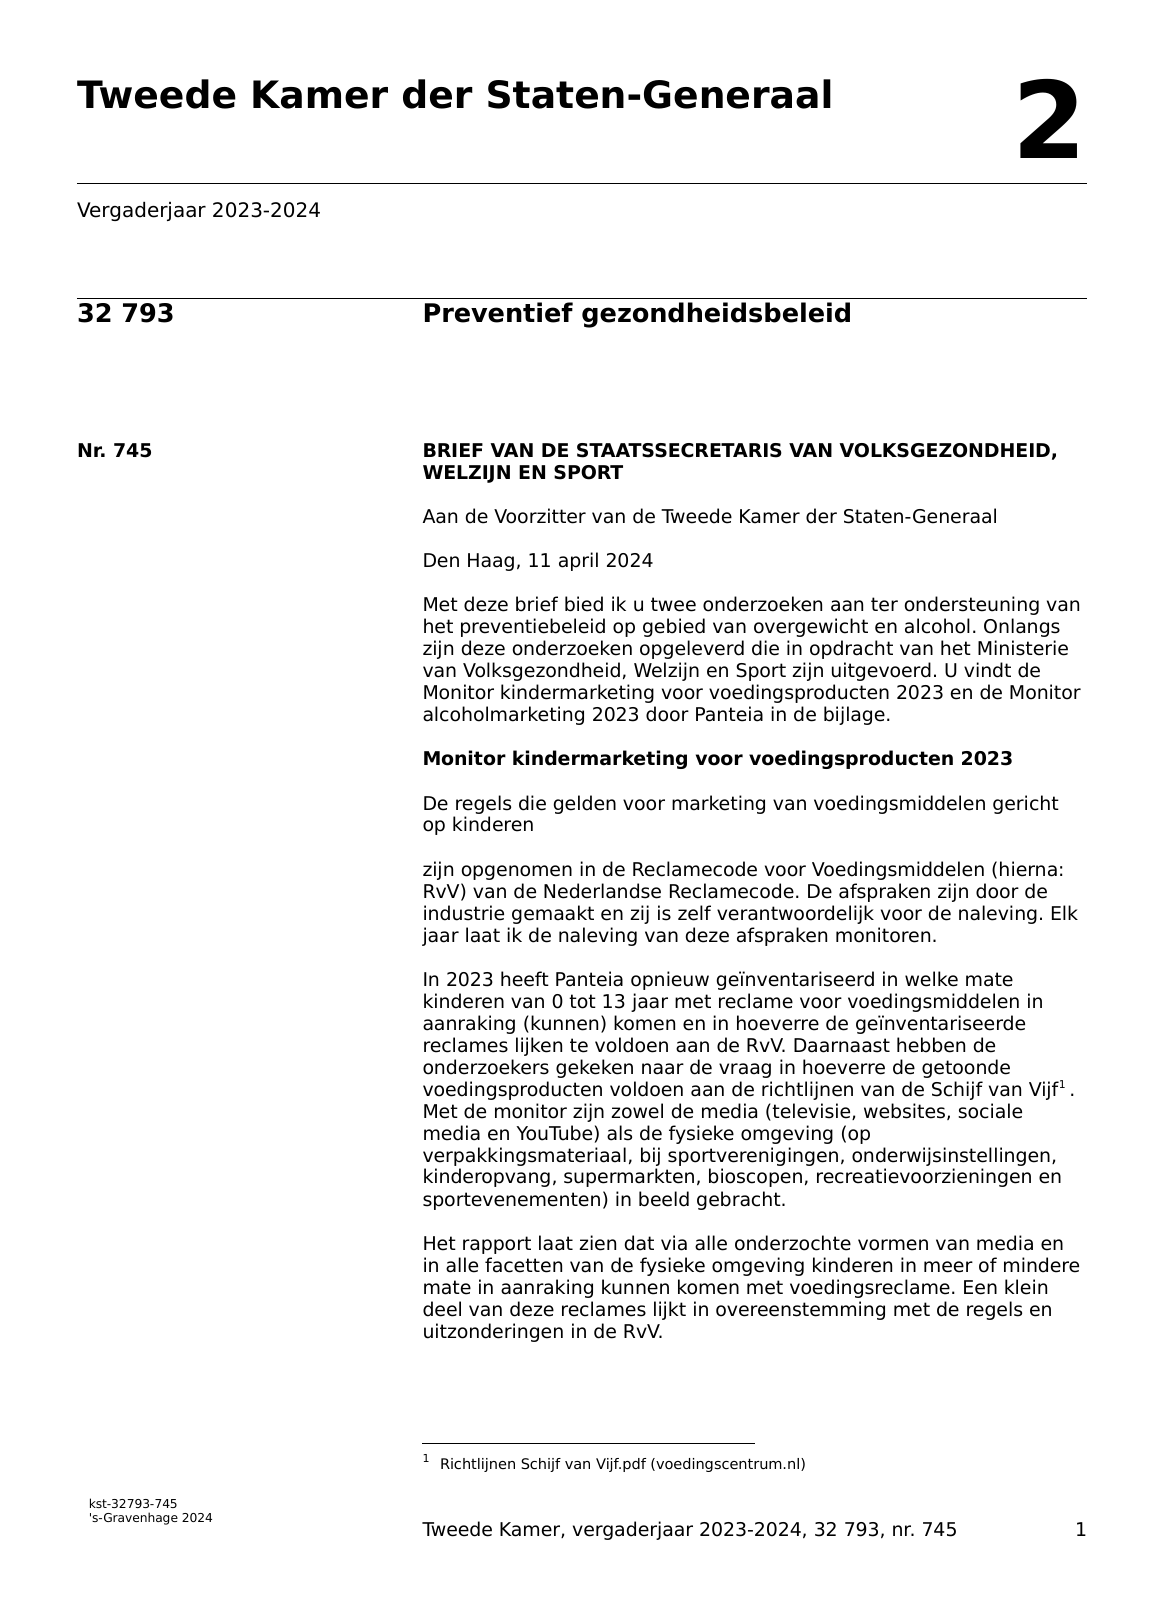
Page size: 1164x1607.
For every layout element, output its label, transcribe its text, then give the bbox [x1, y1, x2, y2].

text Aan de Voorzitter van de Tweede Kamer der Staten-Generaal [422, 506, 1087, 528]
text In 2023 heeft Panteia opnieuw geïnventariseerd in welke mate kinderen van 0 tot 13 jaar met reclame voor voedingsmiddelen in aanraking (kunnen) komen en in hoeverre de geïnventariseerde reclames lijken te voldoen aan de RvV. Daarnaast hebben de onderzoekers gekeken naar de vraag in hoeverre de getoonde voedingsproducten voldoen aan de richtlijnen van de Schijf van Vijf. Met de monitor zijn zowel de media (televisie, websites, sociale media en YouTube) als de fysieke omgeving (op verpakkingsmateriaal, bij sportverenigingen, onderwijsinstellingen, kinderopvang, supermarkten, bioscopen, recreatievoorzieningen en sportevenementen) in beeld gebracht. [422, 969, 1087, 1210]
table_header Tweede Kamer der Staten-Generaal [77, 59, 886, 183]
text Met deze brief bied ik u twee onderzoeken aan ter ondersteuning van het preventiebeleid op gebied van overgewicht en alcohol. Onlangs zijn deze onderzoeken opgeleverd die in opdracht van het Ministerie van Volksgezondheid, Welzijn en Sport zijn uitgevoerd. U vindt de Monitor kindermarketing voor voedingsproducten 2023 en de Monitor alcoholmarketing 2023 door Panteia in de bijlage. [422, 594, 1087, 726]
text kst-32793-745 [88, 1497, 323, 1511]
text zijn opgenomen in de Reclamecode voor Voedingsmiddelen (hierna: RvV) van de Nederlandse Reclamecode. De afspraken zijn door de industrie gemaakt en zij is zelf verantwoordelijk voor de naleving. Elk jaar laat ik de naleving van deze afspraken monitoren. [422, 858, 1087, 946]
text Den Haag, 11 april 2024 [422, 550, 1087, 572]
text Richtlijnen Schijf van Vijf.pdf (voedingscentrum.nl) [422, 1452, 1087, 1474]
subtitle Nr. 745 BRIEF VAN DE STAATSSECRETARIS VAN VOLKSGEZONDHEID, WELZIJN EN SPORT [77, 440, 1087, 484]
text De regels die gelden voor marketing van voedingsmiddelen gericht op kinderen [422, 792, 1087, 836]
text Het rapport laat zien dat via alle onderzochte vormen van media en in alle facetten van de fysieke omgeving kinderen in meer of mindere mate in aanraking kunnen komen met voedingsreclame. Een klein deel van deze reclames lijkt in overeenstemming met de regels en uitzonderingen in de RvV. [422, 1233, 1087, 1342]
table_header 2 [886, 59, 1087, 183]
table_cell Vergaderjaar 2023-2024 [77, 184, 1087, 298]
text 's-Gravenhage 2024 [88, 1511, 323, 1525]
subtitle Monitor kindermarketing voor voedingsproducten 2023 [422, 748, 1087, 770]
subtitle 32 793 Preventief gezondheidsbeleid [77, 299, 1087, 329]
